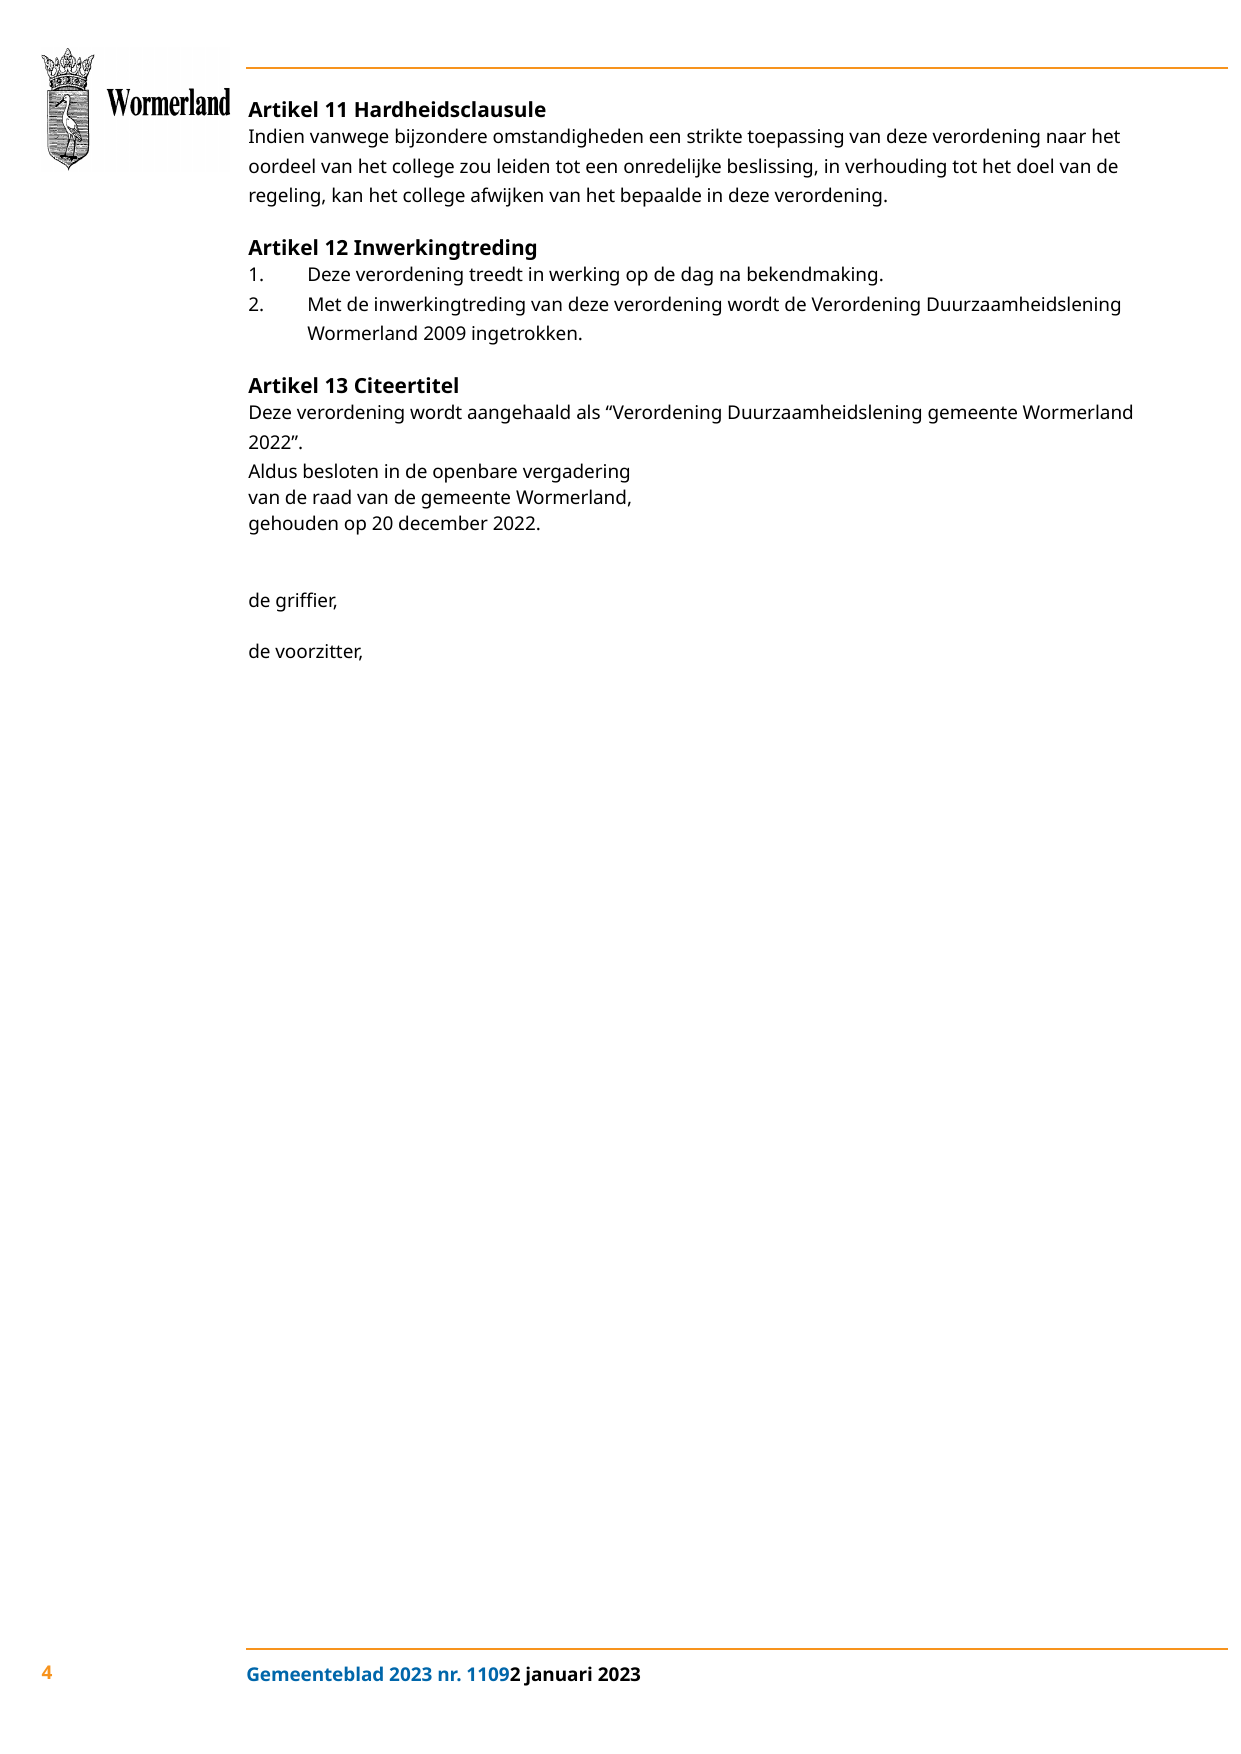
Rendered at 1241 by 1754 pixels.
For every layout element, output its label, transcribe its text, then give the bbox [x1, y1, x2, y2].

text van de raad van de gemeente Wormerland, [248, 484, 1152, 510]
text gehouden op 20 december 2022. [248, 510, 1152, 536]
text Indien vanwege bijzondere omstandigheden een strikte toepassing van deze verordening naar het oordeel van het college zou leiden tot een onredelijke beslissing, in verhouding tot het doel van de regeling, kan het college afwijken van het bepaalde in deze verordening. [248, 123, 1152, 208]
text Aldus besloten in de openbare vergadering [248, 458, 1152, 484]
text Artikel 13 Citeertitel [248, 371, 1152, 399]
list Deze verordening treedt in werking op de dag na bekendmaking. [248, 261, 1152, 287]
list Met de inwerkingtreding van deze verordening wordt de Verordening Duurzaamheidslening Wormerland 2009 ingetrokken. [248, 291, 1152, 346]
text Artikel 11 Hardheidsclausule [248, 95, 1152, 123]
text Artikel 12 Inwerkingtreding [248, 233, 1152, 261]
text de voorzitter, [248, 638, 1152, 664]
picture [41, 47, 231, 172]
text de griffier, [248, 587, 1152, 613]
text Deze verordening wordt aangehaald als “Verordening Duurzaamheidslening gemeente Wormerland 2022”. [248, 399, 1152, 454]
